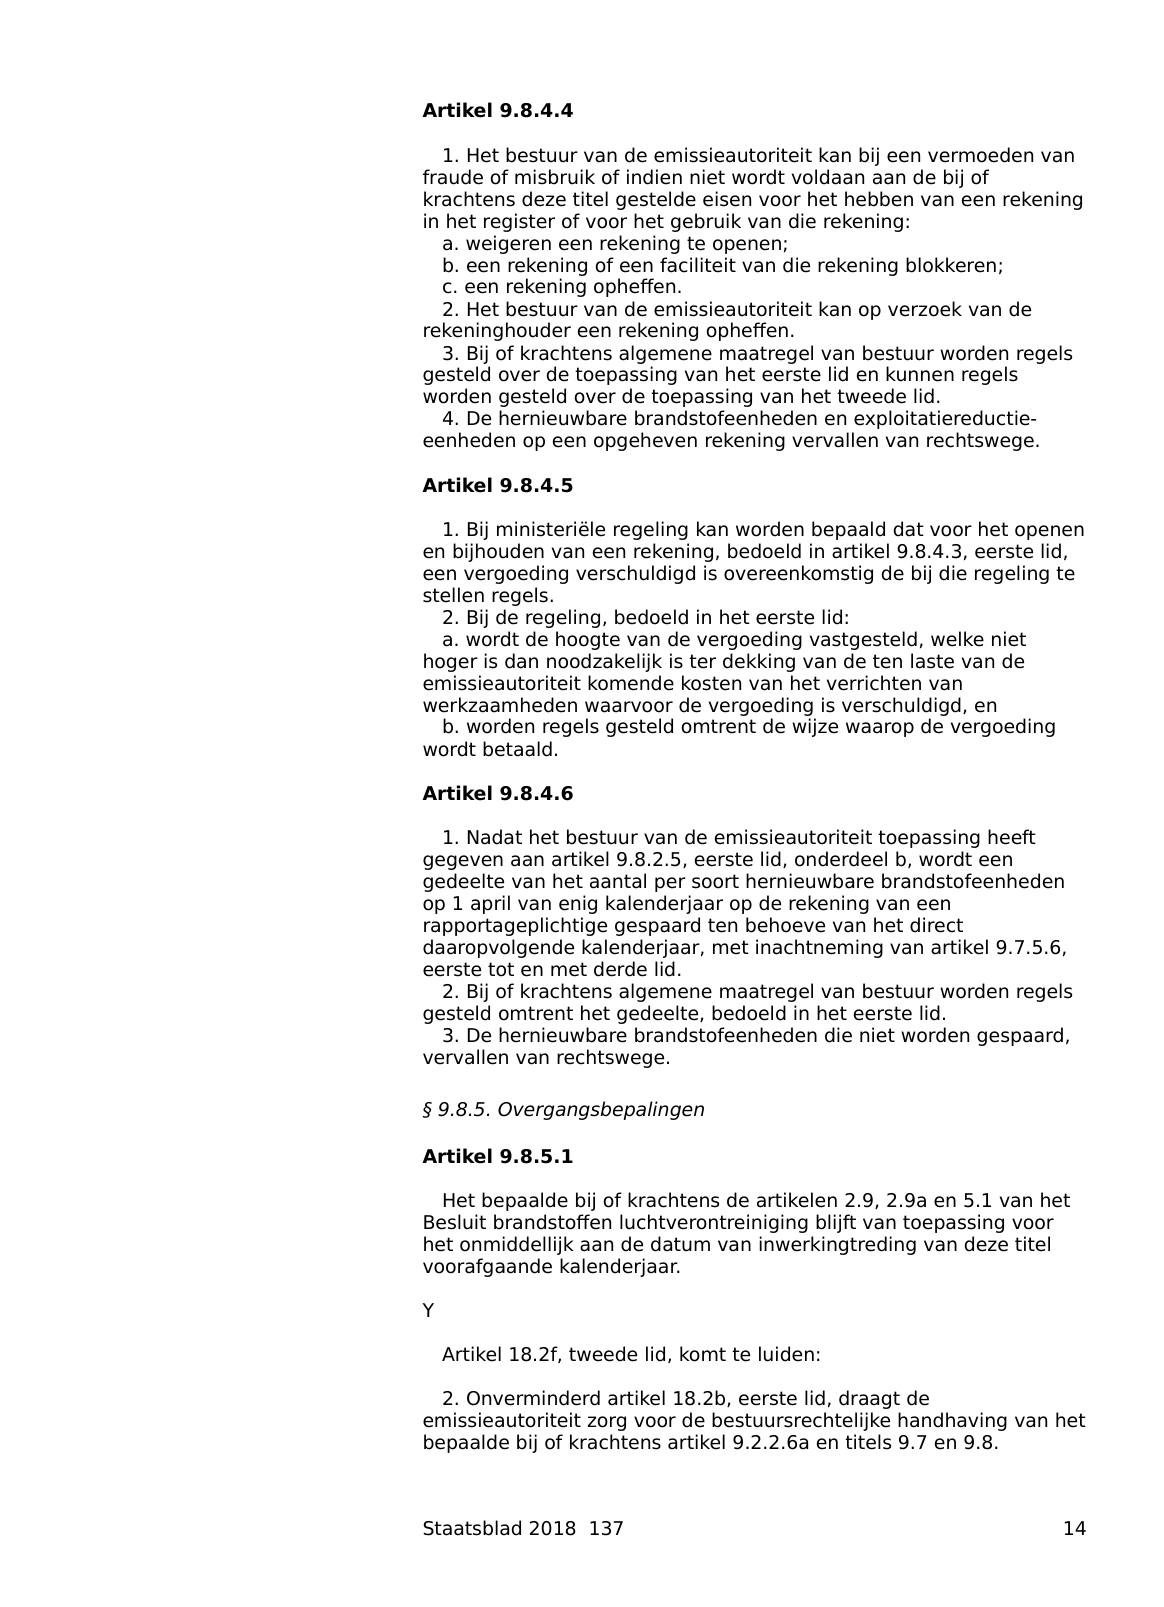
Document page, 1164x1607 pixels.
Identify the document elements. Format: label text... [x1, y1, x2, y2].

text 2. Bij de regeling, bedoeld in het eerste lid: [422, 607, 1087, 628]
subtitle § 9.8.5. Overgangsbepalingen [422, 1098, 1087, 1121]
text 2. Het bestuur van de emissieautoriteit kan op verzoek van de rekeninghouder een rekening opheffen. [422, 298, 1087, 342]
text 3. De hernieuwbare brandstofeenheden die niet worden gespaard, vervallen van rechtswege. [422, 1024, 1087, 1068]
text a. wordt de hoogte van de vergoeding vastgesteld, welke niet hoger is dan noodzakelijk is ter dekking van de ten laste van de emissieautoriteit komende kosten van het verrichten van werkzaamheden waarvoor de vergoeding is verschuldigd, en [422, 628, 1087, 716]
text 1. Bij ministeriële regeling kan worden bepaald dat voor het openen en bijhouden van een rekening, bedoeld in artikel 9.8.4.3, eerste lid, een vergoeding verschuldigd is overeenkomstig de bij die regeling te stellen regels. [422, 519, 1087, 607]
text b. worden regels gesteld omtrent de wijze waarop de vergoeding wordt betaald. [422, 716, 1087, 760]
text a. weigeren een rekening te openen; [422, 232, 1087, 254]
text Artikel 18.2f, tweede lid, komt te luiden: [422, 1344, 1087, 1366]
text 3. Bij of krachtens algemene maatregel van bestuur worden regels gesteld over de toepassing van het eerste lid en kunnen regels worden gesteld over de toepassing van het tweede lid. [422, 342, 1087, 408]
text 1. Het bestuur van de emissieautoriteit kan bij een vermoeden van fraude of misbruik of indien niet wordt voldaan aan de bij of krachtens deze titel gestelde eisen voor het hebben van een rekening in het register of voor het gebruik van die rekening: [422, 144, 1087, 232]
text b. een rekening of een faciliteit van die rekening blokkeren; [422, 254, 1087, 276]
subtitle Artikel 9.8.4.5 [422, 474, 1087, 496]
subtitle Artikel 9.8.4.6 [422, 783, 1087, 804]
subtitle Artikel 9.8.4.4 [422, 100, 1087, 122]
text 1. Nadat het bestuur van de emissieautoriteit toepassing heeft gegeven aan artikel 9.8.2.5, eerste lid, onderdeel b, wordt een gedeelte van het aantal per soort hernieuwbare brandstofeenheden op 1 april van enig kalenderjaar op de rekening van een rapportageplichtige gespaard ten behoeve van het direct daaropvolgende kalenderjaar, met inachtneming van artikel 9.7.5.6, eerste tot en met derde lid. [422, 827, 1087, 981]
text Het bepaalde bij of krachtens de artikelen 2.9, 2.9a en 5.1 van het Besluit brandstoffen luchtverontreiniging blijft van toepassing voor het onmiddellijk aan de datum van inwerkingtreding van deze titel voorafgaande kalenderjaar. [422, 1190, 1087, 1278]
text c. een rekening opheffen. [422, 276, 1087, 298]
text 4. De hernieuwbare brandstofeenheden en exploitatiereductie-eenheden op een opgeheven rekening vervallen van rechtswege. [422, 408, 1087, 452]
text 2. Onverminderd artikel 18.2b, eerste lid, draagt de emissieautoriteit zorg voor de bestuursrechtelijke handhaving van het bepaalde bij of krachtens artikel 9.2.2.6a en titels 9.7 en 9.8. [422, 1388, 1087, 1454]
text Y [422, 1300, 1087, 1322]
subtitle Artikel 9.8.5.1 [422, 1146, 1087, 1167]
text 2. Bij of krachtens algemene maatregel van bestuur worden regels gesteld omtrent het gedeelte, bedoeld in het eerste lid. [422, 981, 1087, 1024]
